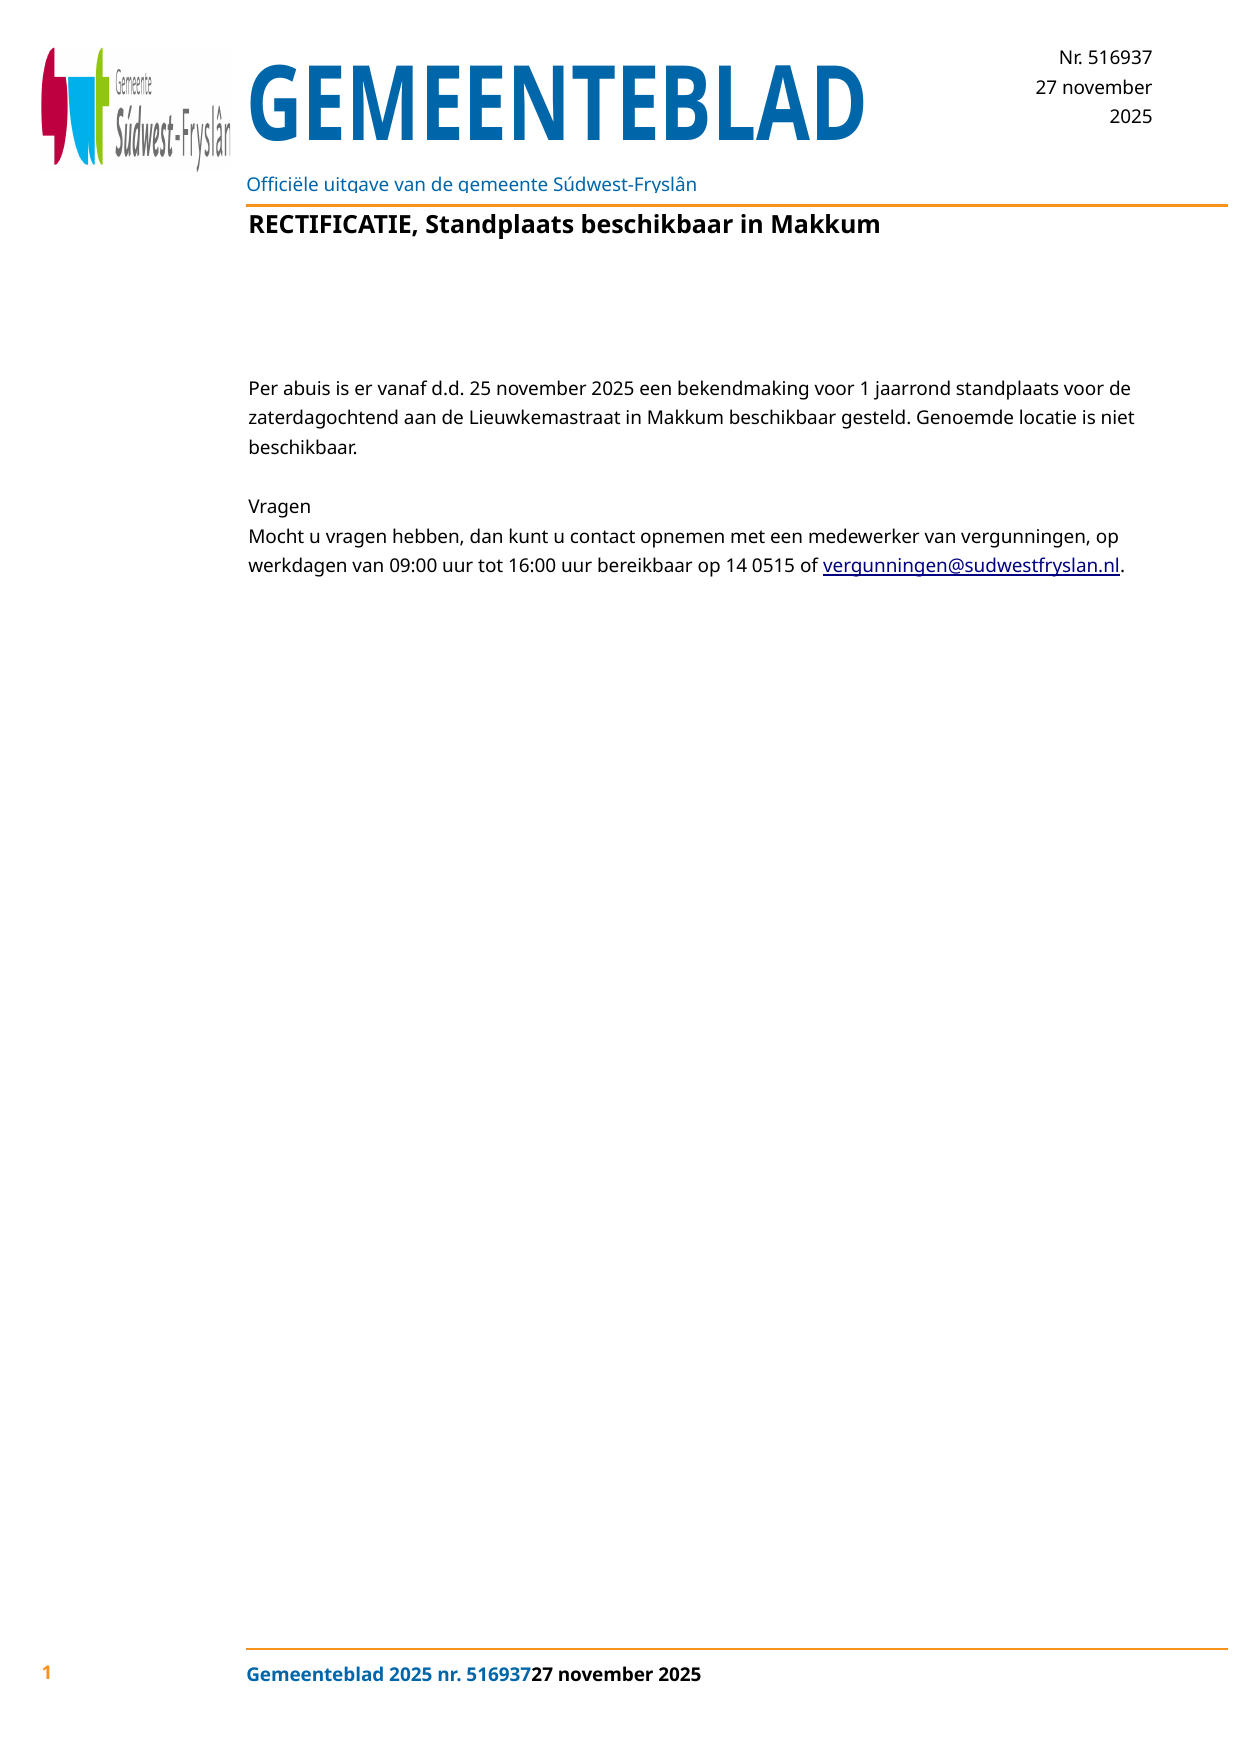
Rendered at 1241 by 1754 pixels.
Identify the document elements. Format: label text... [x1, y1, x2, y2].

picture [41, 47, 231, 172]
text Mocht u vragen hebben, dan kunt u contact opnemen met een medewerker van vergunningen, op werkdagen van 09:00 uur tot 16:00 uur bereikbaar op 14 0515 of vergunningen@sudwestfryslan.nl. [248, 523, 1152, 578]
text Per abuis is er vanaf d.d. 25 november 2025 een bekendmaking voor 1 jaarrond standplaats voor de zaterdagochtend aan de Lieuwkemastraat in Makkum beschikbaar gesteld. Genoemde locatie is niet beschikbaar. [248, 375, 1152, 460]
text Vragen [248, 493, 1152, 519]
text RECTIFICATIE, Standplaats beschikbaar in Makkum [248, 207, 1152, 241]
